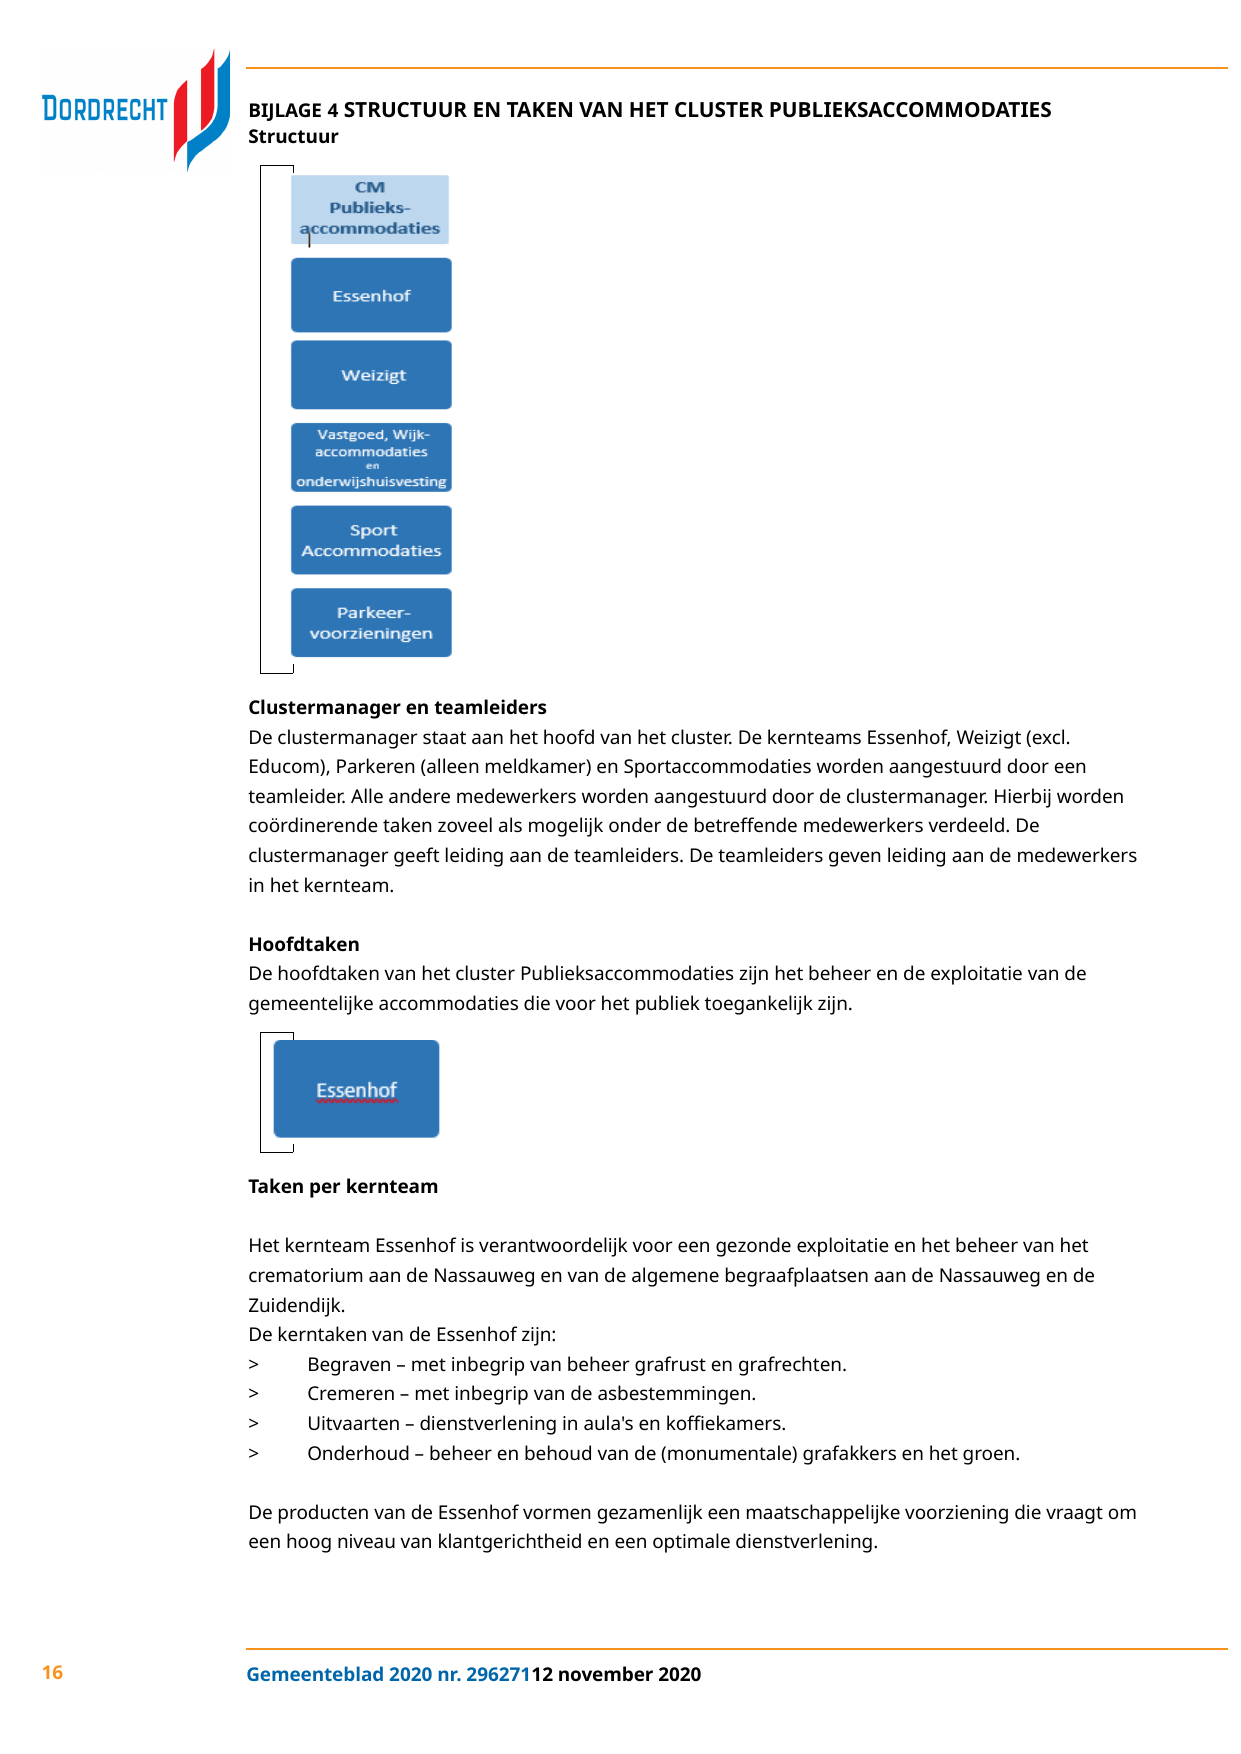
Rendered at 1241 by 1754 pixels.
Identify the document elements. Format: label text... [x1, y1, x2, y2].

text De kerntaken van de Essenhof zijn: [248, 1321, 1152, 1347]
text BIJLAGE 4 STRUCTUUR EN TAKEN VAN HET CLUSTER PUBLIEKSACCOMMODATIES [248, 95, 1152, 123]
picture [268, 173, 505, 664]
text De clustermanager staat aan het hoofd van het cluster. De kernteams Essenhof, Weizigt (excl. Educom), Parkeren (alleen meldkamer) en Sportaccommodaties worden aangestuurd door een teamleider. Alle andere medewerkers worden aangestuurd door de clustermanager. Hierbij worden coördinerende taken zoveel als mogelijk onder de betreffende medewerkers verdeeld. De clustermanager geeft leiding aan de teamleiders. De teamleiders geven leiding aan de medewerkers in het kernteam. [248, 724, 1152, 897]
text Het kernteam Essenhof is verantwoordelijk voor een gezonde exploitatie en het beheer van het crematorium aan de Nassauweg en van de algemene begraafplaatsen aan de Nassauweg en de Zuidendijk. [248, 1233, 1152, 1318]
text Taken per kernteam [248, 1173, 1152, 1199]
text De producten van de Essenhof vormen gezamenlijk een maatschappelijke voorziening die vraagt om een hoog niveau van klantgerichtheid en een optimale dienstverlening. [248, 1499, 1152, 1554]
text Hoofdtaken [248, 931, 1152, 957]
list Onderhoud – beheer en behoud van de (monumentale) grafakkers en het groen. [248, 1440, 1152, 1466]
list Begraven – met inbegrip van beheer grafrust en grafrechten. [248, 1351, 1152, 1377]
text Structuur [248, 123, 1152, 149]
list Uitvaarten – dienstverlening in aula's en koffiekamers. [248, 1410, 1152, 1436]
list Cremeren – met inbegrip van de asbestemmingen. [248, 1381, 1152, 1406]
picture [268, 1040, 447, 1144]
text Clustermanager en teamleiders [248, 694, 1152, 720]
text De hoofdtaken van het cluster Publieksaccommodaties zijn het beheer en de exploitatie van de gemeentelijke accommodaties die voor het publiek toegankelijk zijn. [248, 961, 1152, 1016]
picture [41, 47, 231, 172]
